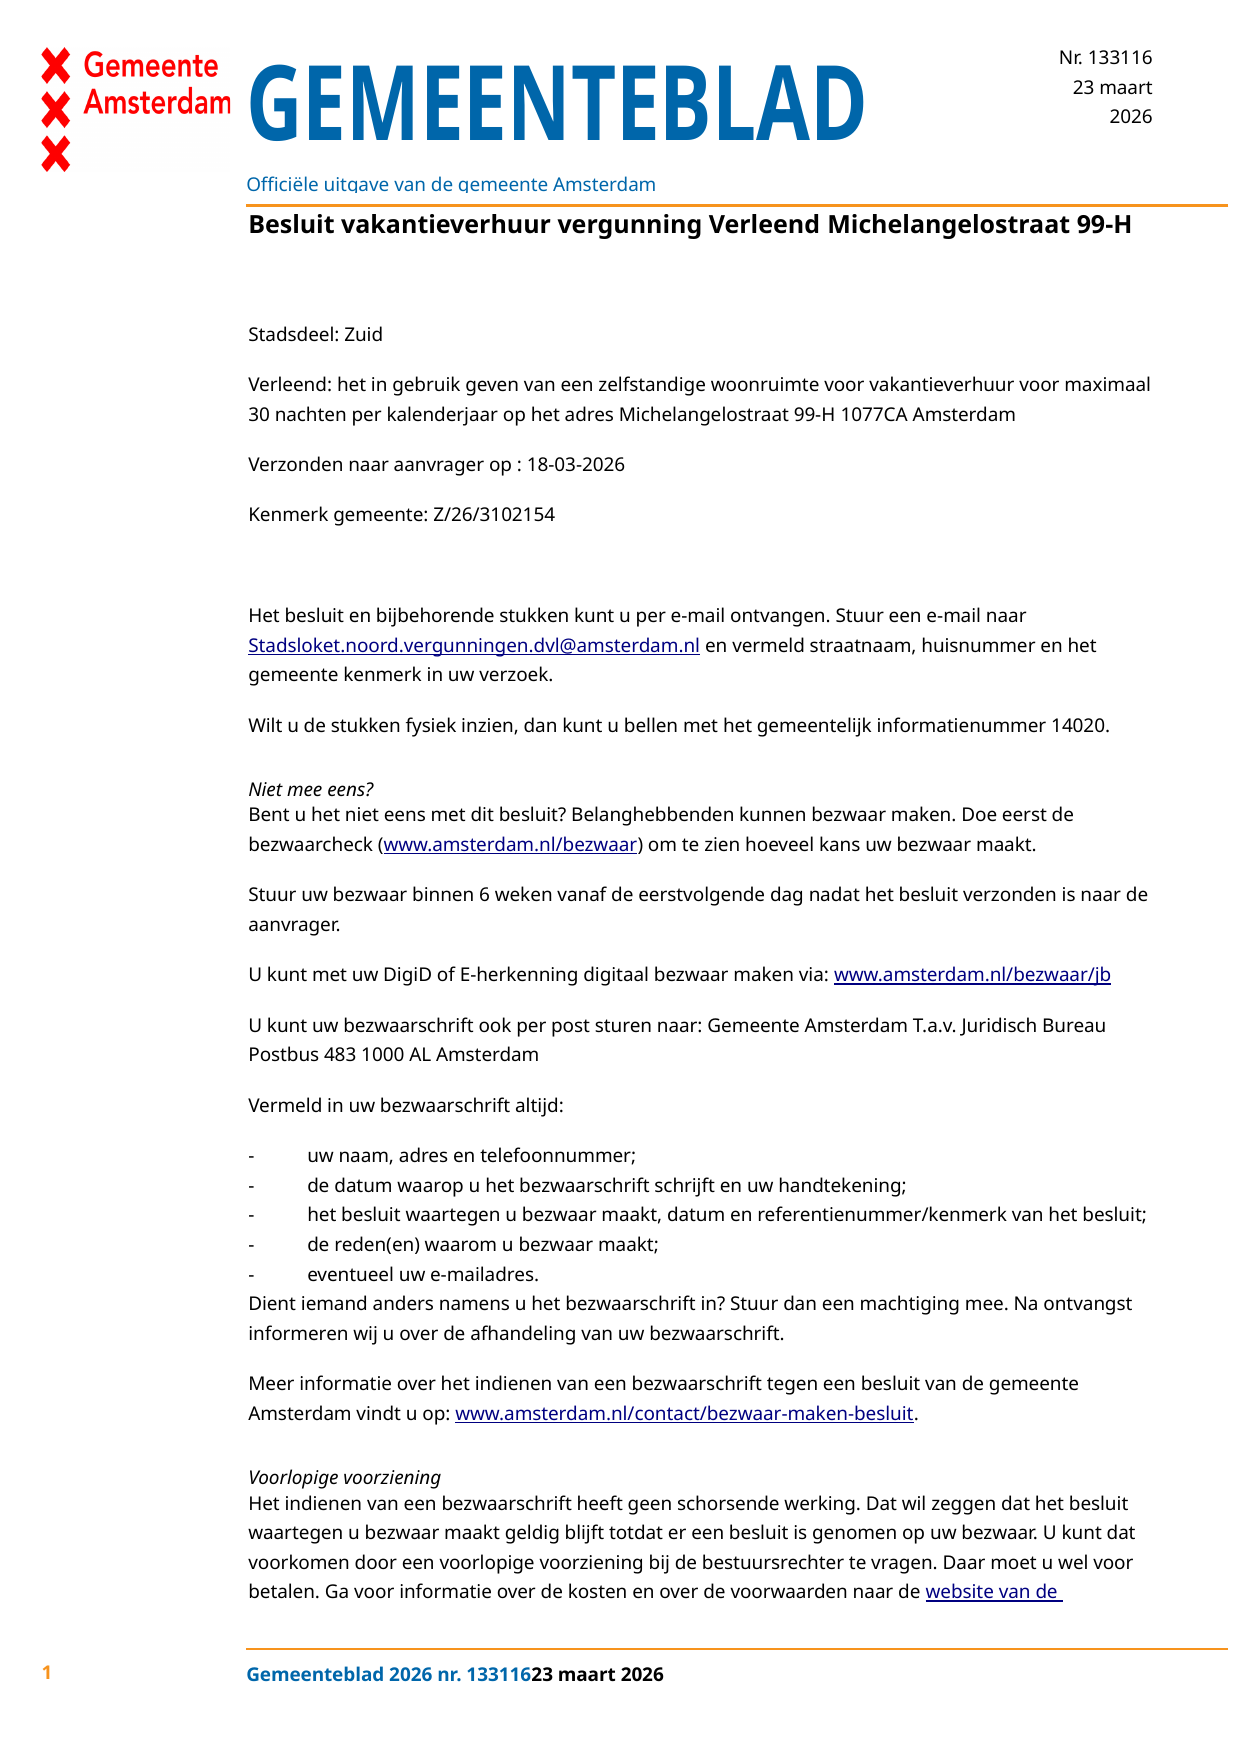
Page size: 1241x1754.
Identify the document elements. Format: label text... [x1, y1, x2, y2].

text Niet mee eens? [248, 776, 1152, 802]
text Meer informatie over het indienen van een bezwaarschrift tegen een besluit van de gemeente Amsterdam vindt u op: www.amsterdam.nl/contact/bezwaar-maken-besluit. [248, 1370, 1152, 1426]
text Vermeld in uw bezwaarschrift altijd: [248, 1092, 1152, 1118]
list uw naam, adres en telefoonnummer; [248, 1142, 1152, 1168]
text U kunt uw bezwaarschrift ook per post sturen naar: Gemeente Amsterdam T.a.v. Juridisch Bureau Postbus 483 1000 AL Amsterdam [248, 1012, 1152, 1067]
text Het besluit en bijbehorende stukken kunt u per e-mail ontvangen. Stuur een e-mail naar Stadsloket.noord.vergunningen.dvl@amsterdam.nl en vermeld straatnaam, huisnummer en het gemeente kenmerk in uw verzoek. [248, 602, 1152, 687]
list de reden(en) waarom u bezwaar maakt; [248, 1231, 1152, 1257]
text Stadsdeel: Zuid [248, 321, 1152, 346]
text Verzonden naar aanvrager op : 18-03-2026 [248, 451, 1152, 477]
text Bent u het niet eens met dit besluit? Belanghebbenden kunnen bezwaar maken. Doe eerst de bezwaarcheck (www.amsterdam.nl/bezwaar) om te zien hoeveel kans uw bezwaar maakt. [248, 802, 1152, 857]
text Verleend: het in gebruik geven van een zelfstandige woonruimte voor vakantieverhuur voor maximaal 30 nachten per kalenderjaar op het adres Michelangelostraat 99-H 1077CA Amsterdam [248, 371, 1152, 426]
list eventueel uw e-mailadres. [248, 1261, 1152, 1287]
text Kenmerk gemeente: Z/26/3102154 [248, 502, 1152, 527]
text Voorlopige voorziening [248, 1464, 1152, 1490]
picture [41, 47, 231, 172]
list het besluit waartegen u bezwaar maakt, datum en referentienummer/kenmerk van het besluit; [248, 1202, 1152, 1227]
text Dient iemand anders namens u het bezwaarschrift in? Stuur dan een machtiging mee. Na ontvangst informeren wij u over de afhandeling van uw bezwaarschrift. [248, 1290, 1152, 1346]
text U kunt met uw DigiD of E-herkenning digitaal bezwaar maken via: www.amsterdam.nl/bezwaar/jb [248, 962, 1152, 987]
text Wilt u de stukken fysiek inzien, dan kunt u bellen met het gemeentelijk informatienummer 14020. [248, 712, 1152, 738]
text Besluit vakantieverhuur vergunning Verleend Michelangelostraat 99-H [248, 207, 1152, 241]
text Het indienen van een bezwaarschrift heeft geen schorsende werking. Dat wil zeggen dat het besluit waartegen u bezwaar maakt geldig blijft totdat er een besluit is genomen op uw bezwaar. U kunt dat voorkomen door een voorlopige voorziening bij de bestuursrechter te vragen. Daar moet u wel voor betalen. Ga voor informatie over de kosten en over de voorwaarden naar de website van de [248, 1490, 1152, 1604]
text Stuur uw bezwaar binnen 6 weken vanaf de eerstvolgende dag nadat het besluit verzonden is naar de aanvrager. [248, 882, 1152, 937]
list de datum waarop u het bezwaarschrift schrijft en uw handtekening; [248, 1172, 1152, 1198]
